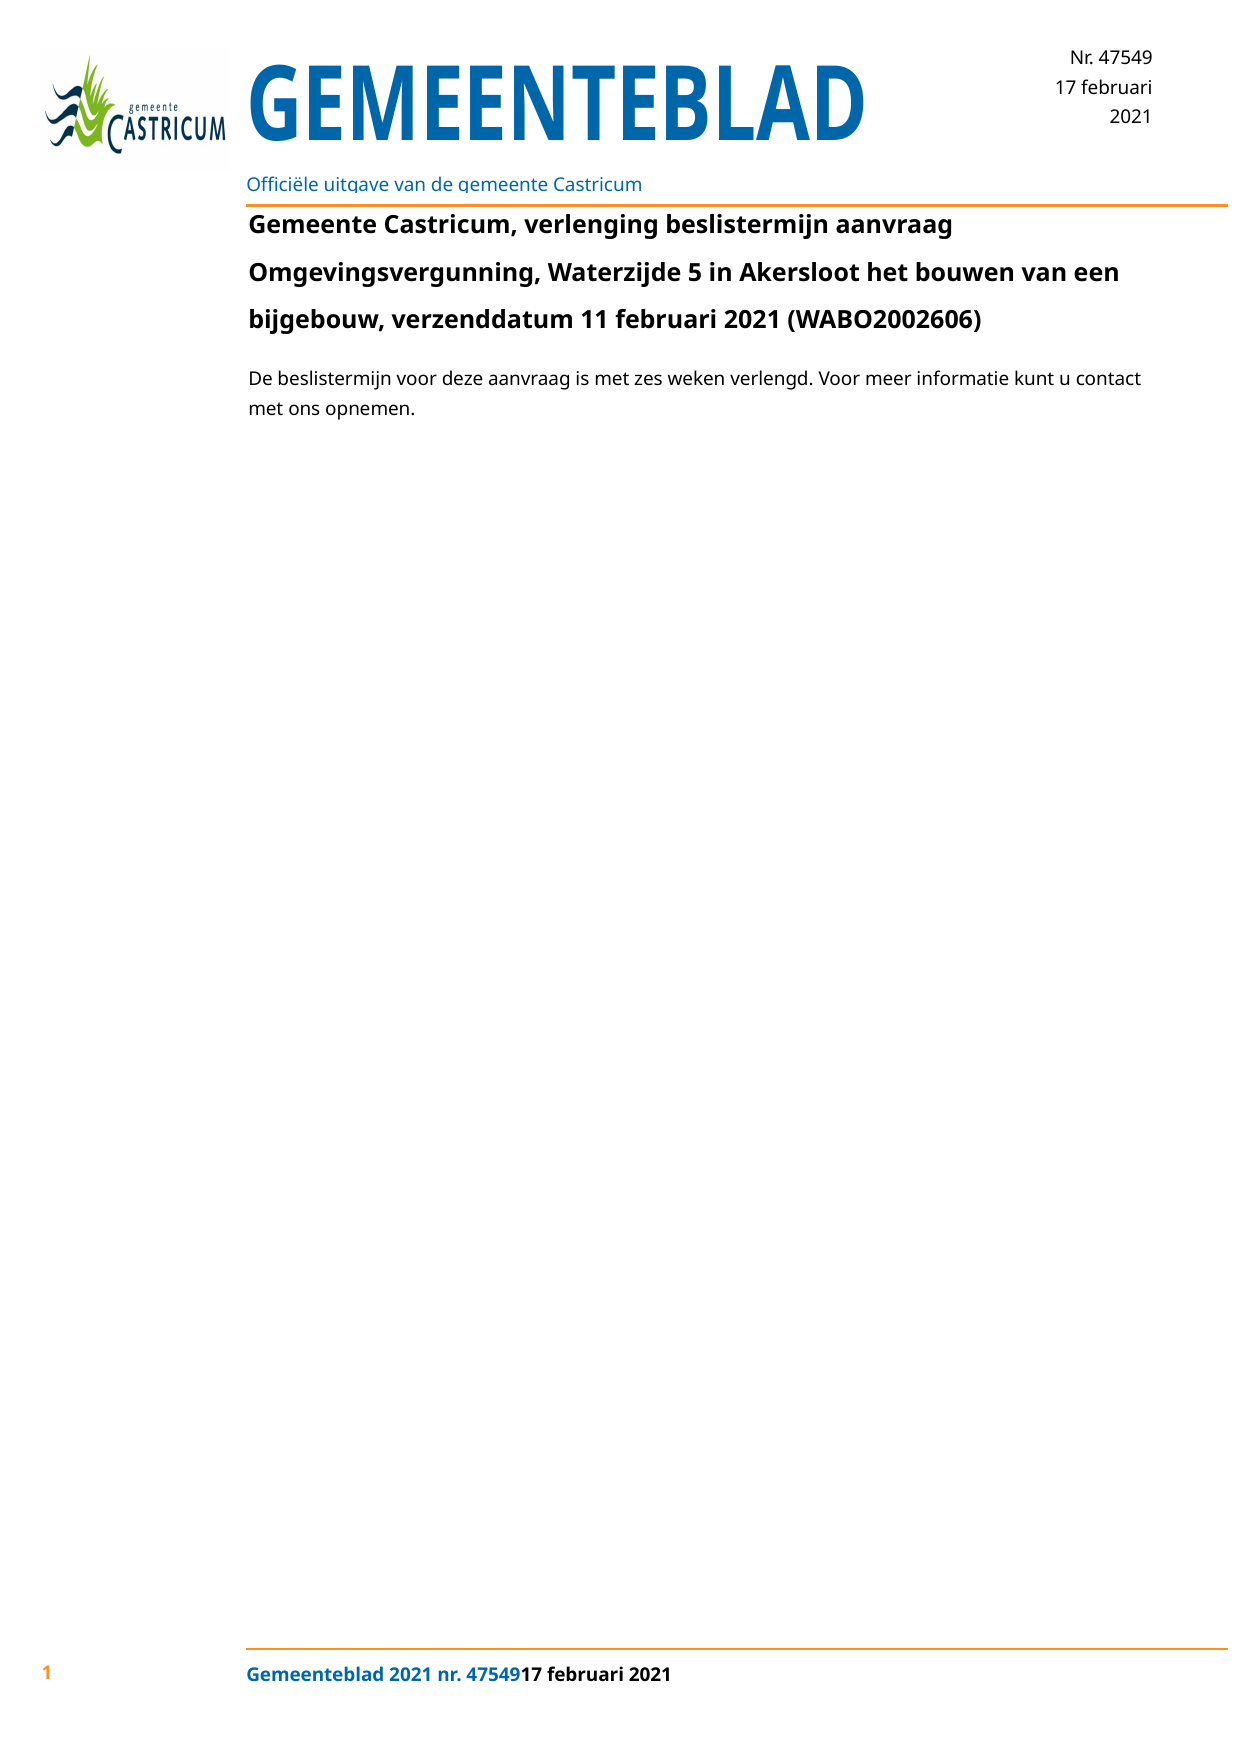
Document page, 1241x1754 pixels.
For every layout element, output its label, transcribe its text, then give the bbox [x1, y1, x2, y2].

picture [41, 47, 231, 172]
text De beslistermijn voor deze aanvraag is met zes weken verlengd. Voor meer informatie kunt u contact met ons opnemen. [248, 366, 1152, 421]
text Gemeente Castricum, verlenging beslistermijn aanvraag Omgevingsvergunning, Waterzijde 5 in Akersloot het bouwen van een bijgebouw, verzenddatum 11 februari 2021 (WABO2002606) [248, 207, 1152, 336]
